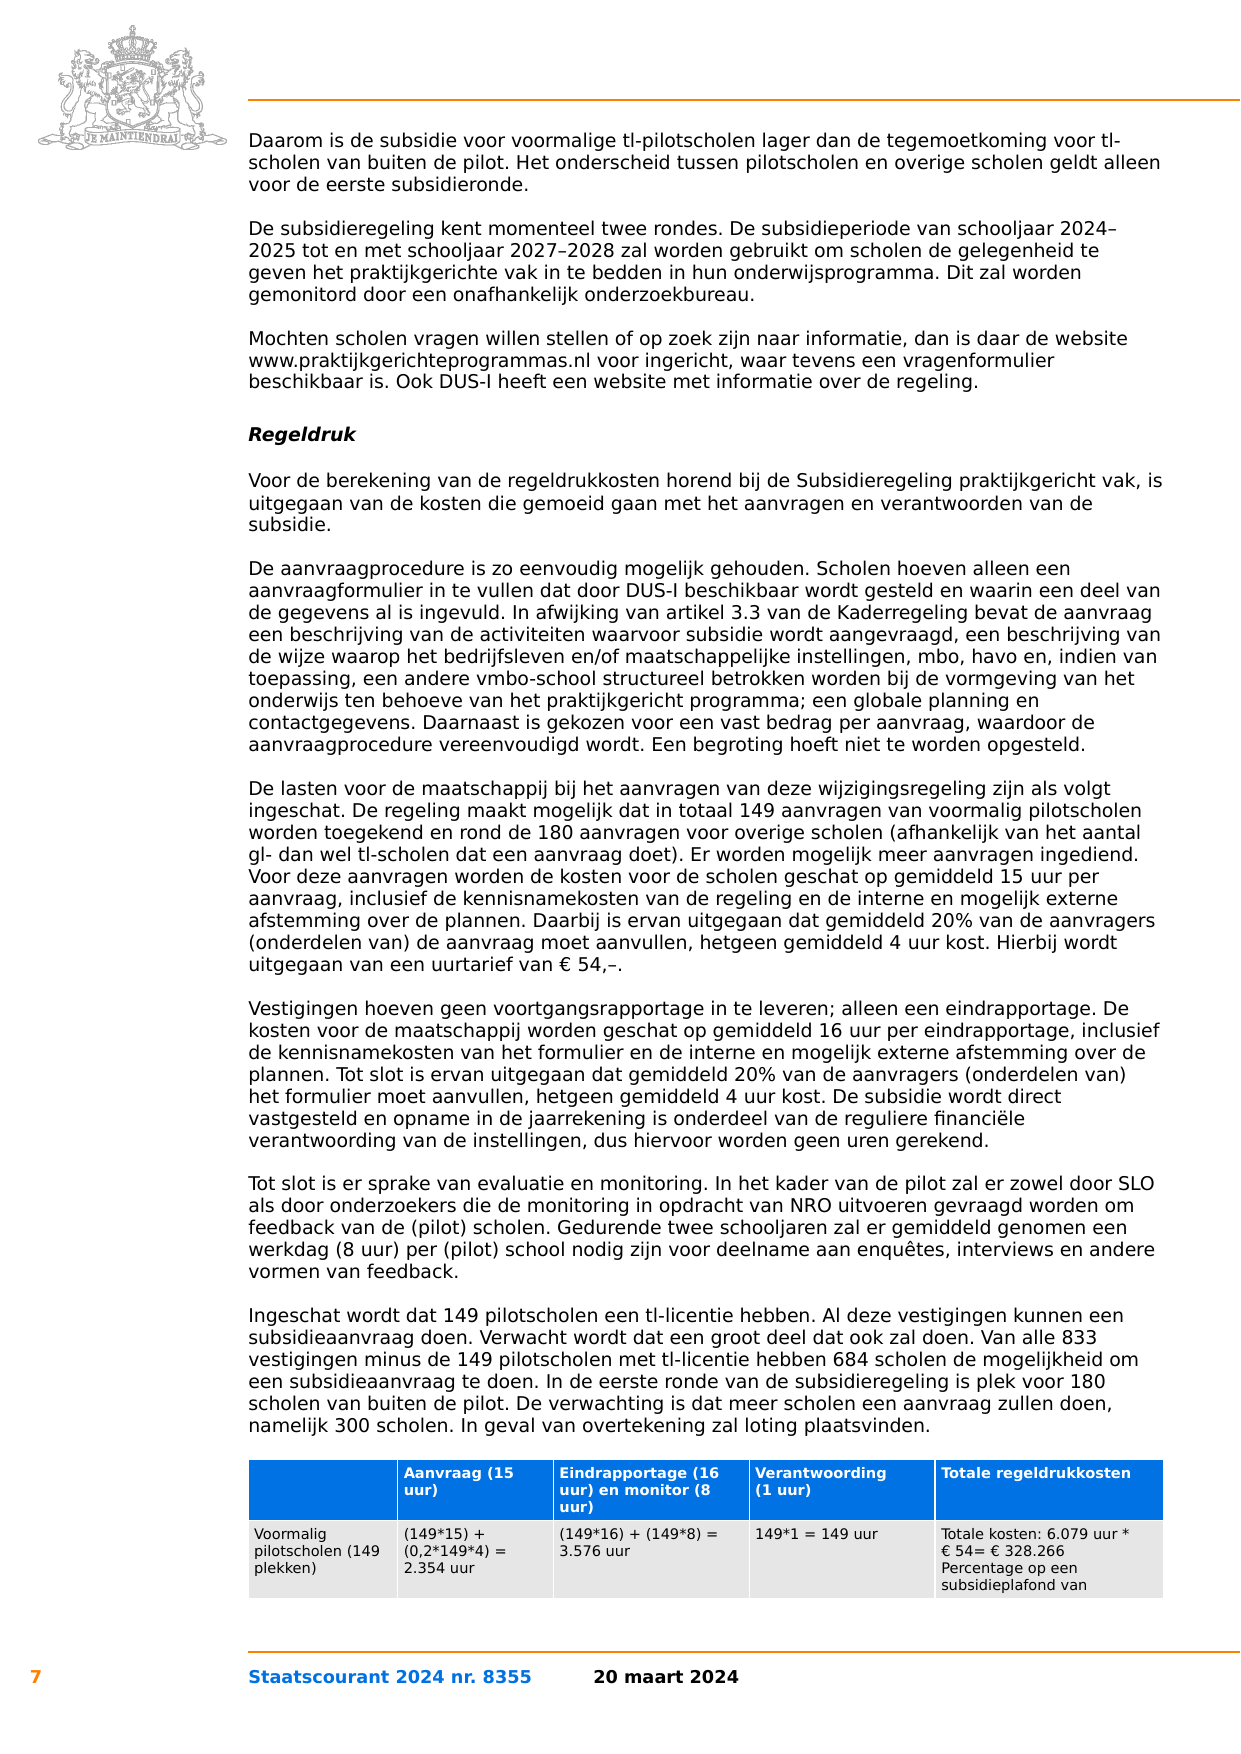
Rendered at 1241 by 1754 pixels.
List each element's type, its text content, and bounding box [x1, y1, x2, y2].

text De subsidieregeling kent momenteel twee rondes. De subsidieperiode van schooljaar 2024–2025 tot en met schooljaar 2027–2028 zal worden gebruikt om scholen de gelegenheid te geven het praktijkgerichte vak in te bedden in hun onderwijsprogramma. Dit zal worden gemonitord door een onafhankelijk onderzoekbureau. [248, 218, 1163, 306]
text Voor de berekening van de regeldrukkosten horend bij de Subsidieregeling praktijkgericht vak, is uitgegaan van de kosten die gemoeid gaan met het aanvragen en verantwoorden van de subsidie. [248, 470, 1163, 536]
subtitle Regeldruk [248, 423, 1163, 445]
table_header Eindrapportage (16 uur) en monitor (8 uur) [554, 1460, 749, 1520]
text Daarom is de subsidie voor voormalige tl-pilotscholen lager dan de tegemoetkoming voor tl-scholen van buiten de pilot. Het onderscheid tussen pilotscholen en overige scholen geldt alleen voor de eerste subsidieronde. [248, 130, 1163, 196]
text De lasten voor de maatschappij bij het aanvragen van deze wijzigingsregeling zijn als volgt ingeschat. De regeling maakt mogelijk dat in totaal 149 aanvragen van voormalig pilotscholen worden toegekend en rond de 180 aanvragen voor overige scholen (afhankelijk van het aantal gl- dan wel tl-scholen dat een aanvraag doet). Er worden mogelijk meer aanvragen ingediend. Voor deze aanvragen worden de kosten voor de scholen geschat op gemiddeld 15 uur per aanvraag, inclusief de kennisnamekosten van de regeling en de interne en mogelijk externe afstemming over de plannen. Daarbij is ervan uitgegaan dat gemiddeld 20% van de aanvragers (onderdelen van) de aanvraag moet aanvullen, hetgeen gemiddeld 4 uur kost. Hierbij wordt uitgegaan van een uurtarief van € 54,–. [248, 778, 1163, 976]
table_header Verantwoording (1 uur) [750, 1460, 934, 1520]
table_cell 149*1 = 149 uur [750, 1521, 934, 1598]
table_header Aanvraag (15 uur) [398, 1460, 553, 1520]
table_cell (149*15) + (0,2*149*4) = 2.354 uur [398, 1521, 553, 1598]
text Mochten scholen vragen willen stellen of op zoek zijn naar informatie, dan is daar de website www.praktijkgerichteprogrammas.nl voor ingericht, waar tevens een vragenformulier beschikbaar is. Ook DUS-I heeft een website met informatie over de regeling. [248, 327, 1163, 393]
text Ingeschat wordt dat 149 pilotscholen een tl-licentie hebben. Al deze vestigingen kunnen een subsidieaanvraag doen. Verwacht wordt dat een groot deel dat ook zal doen. Van alle 833 vestigingen minus de 149 pilotscholen met tl-licentie hebben 684 scholen de mogelijkheid om een subsidieaanvraag te doen. In de eerste ronde van de subsidieregeling is plek voor 180 scholen van buiten de pilot. De verwachting is dat meer scholen een aanvraag zullen doen, namelijk 300 scholen. In geval van overtekening zal loting plaatsvinden. [248, 1305, 1163, 1437]
table_header Totale regeldrukkosten [936, 1460, 1163, 1520]
text Tot slot is er sprake van evaluatie en monitoring. In het kader van de pilot zal er zowel door SLO als door onderzoekers die de monitoring in opdracht van NRO uitvoeren gevraagd worden om feedback van de (pilot) scholen. Gedurende twee schooljaren zal er gemiddeld genomen een werkdag (8 uur) per (pilot) school nodig zijn voor deelname aan enquêtes, interviews en andere vormen van feedback. [248, 1173, 1163, 1283]
table_cell Totale kosten: 6.079 uur * € 54= € 328.266 Percentage op een subsidieplafond van [936, 1521, 1163, 1598]
picture [38, 25, 227, 150]
text Vestigingen hoeven geen voortgangsrapportage in te leveren; alleen een eindrapportage. De kosten voor de maatschappij worden geschat op gemiddeld 16 uur per eindrapportage, inclusief de kennisnamekosten van het formulier en de interne en mogelijk externe afstemming over de plannen. Tot slot is ervan uitgegaan dat gemiddeld 20% van de aanvragers (onderdelen van) het formulier moet aanvullen, hetgeen gemiddeld 4 uur kost. De subsidie wordt direct vastgesteld en opname in de jaarrekening is onderdeel van de reguliere financiële verantwoording van de instellingen, dus hiervoor worden geen uren gerekend. [248, 998, 1163, 1151]
table_cell Voormalig pilotscholen (149 plekken) [249, 1521, 397, 1598]
text De aanvraagprocedure is zo eenvoudig mogelijk gehouden. Scholen hoeven alleen een aanvraagformulier in te vullen dat door DUS-I beschikbaar wordt gesteld en waarin een deel van de gegevens al is ingevuld. In afwijking van artikel 3.3 van de Kaderregeling bevat de aanvraag een beschrijving van de activiteiten waarvoor subsidie wordt aangevraagd, een beschrijving van de wijze waarop het bedrijfsleven en/of maatschappelijke instellingen, mbo, havo en, indien van toepassing, een andere vmbo-school structureel betrokken worden bij de vormgeving van het onderwijs ten behoeve van het praktijkgericht programma; een globale planning en contactgegevens. Daarnaast is gekozen voor een vast bedrag per aanvraag, waardoor de aanvraagprocedure vereenvoudigd wordt. Een begroting hoeft niet te worden opgesteld. [248, 558, 1163, 756]
table_cell (149*16) + (149*8) = 3.576 uur [554, 1521, 749, 1598]
table_header [249, 1460, 397, 1520]
